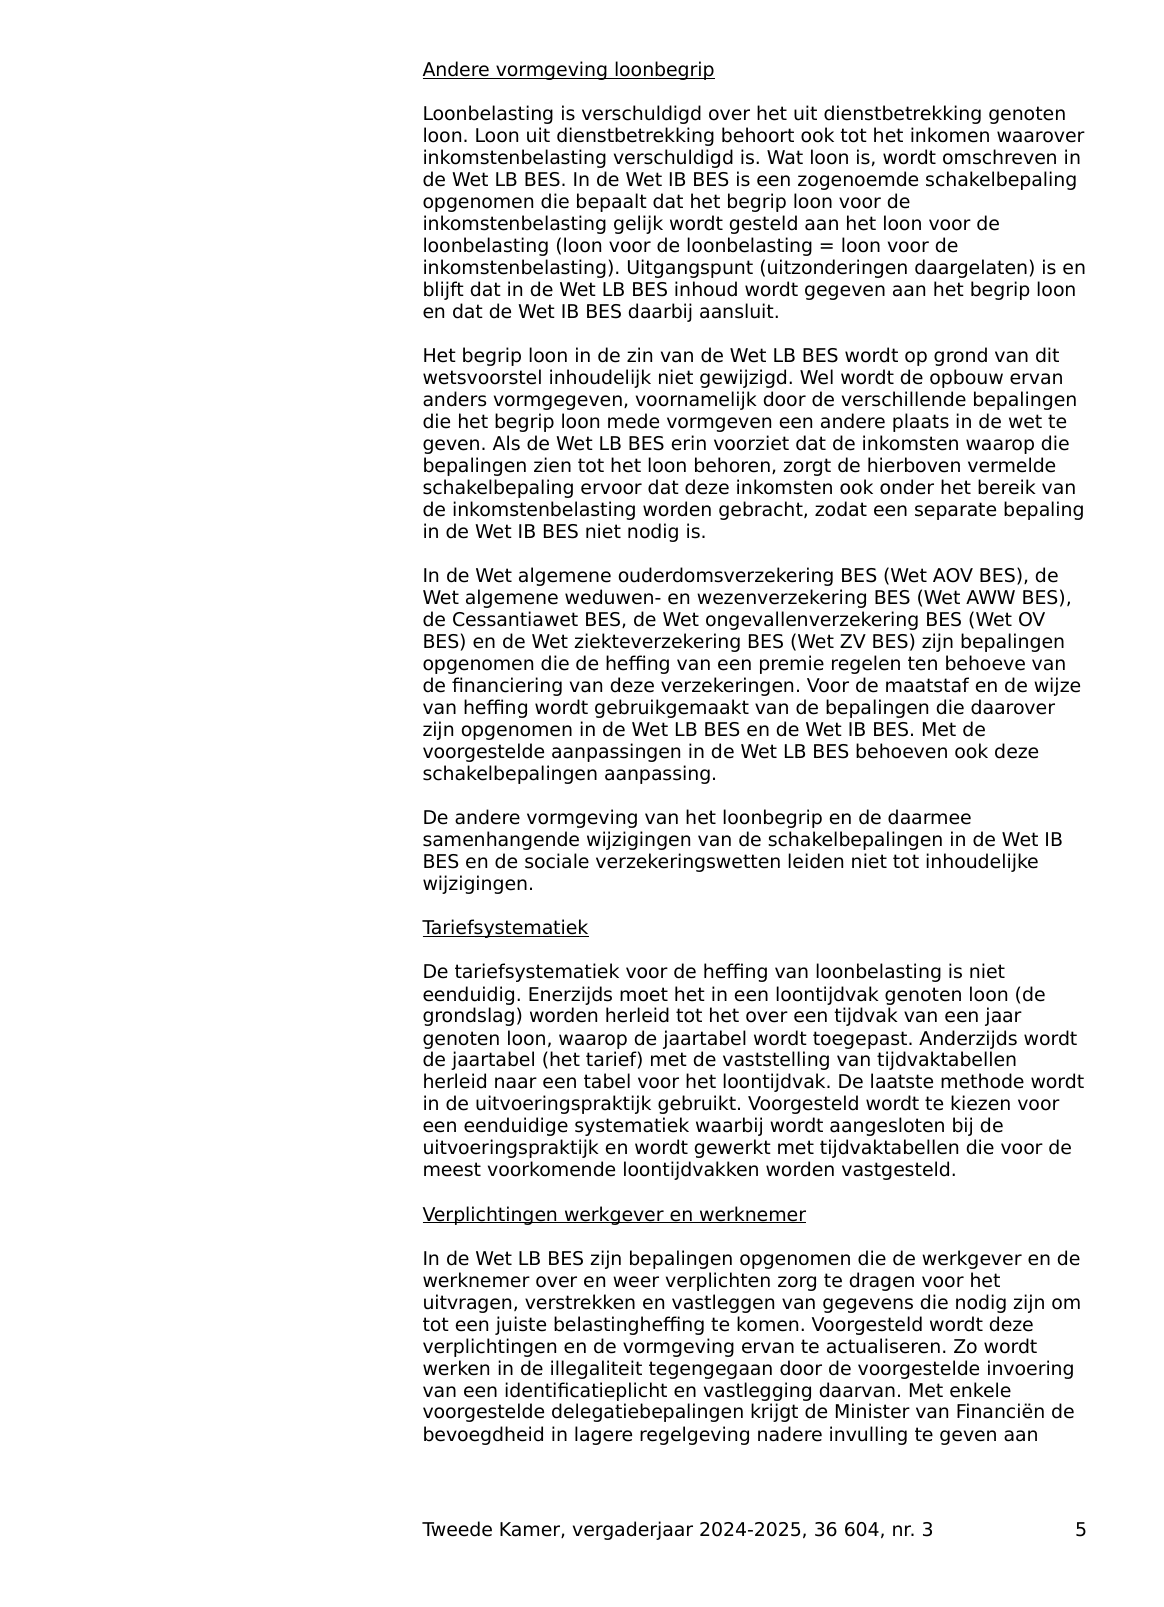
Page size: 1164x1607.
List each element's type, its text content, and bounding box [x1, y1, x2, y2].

text Loonbelasting is verschuldigd over het uit dienstbetrekking genoten loon. Loon uit dienstbetrekking behoort ook tot het inkomen waarover inkomstenbelasting verschuldigd is. Wat loon is, wordt omschreven in de Wet LB BES. In de Wet IB BES is een zogenoemde schakelbepaling opgenomen die bepaalt dat het begrip loon voor de inkomstenbelasting gelijk wordt gesteld aan het loon voor de loonbelasting (loon voor de loonbelasting = loon voor de inkomstenbelasting). Uitgangspunt (uitzonderingen daargelaten) is en blijft dat in de Wet LB BES inhoud wordt gegeven aan het begrip loon en dat de Wet IB BES daarbij aansluit. [422, 103, 1087, 323]
text De tariefsystematiek voor de heffing van loonbelasting is niet eenduidig. Enerzijds moet het in een loontijdvak genoten loon (de grondslag) worden herleid tot het over een tijdvak van een jaar genoten loon, waarop de jaartabel wordt toegepast. Anderzijds wordt de jaartabel (het tarief) met de vaststelling van tijdvaktabellen herleid naar een tabel voor het loontijdvak. De laatste methode wordt in de uitvoeringspraktijk gebruikt. Voorgesteld wordt te kiezen voor een eenduidige systematiek waarbij wordt aangesloten bij de uitvoeringspraktijk en wordt gewerkt met tijdvaktabellen die voor de meest voorkomende loontijdvakken worden vastgesteld. [422, 961, 1087, 1181]
text In de Wet algemene ouderdomsverzekering BES (Wet AOV BES), de Wet algemene weduwen- en wezenverzekering BES (Wet AWW BES), de Cessantiawet BES, de Wet ongevallenverzekering BES (Wet OV BES) en de Wet ziekteverzekering BES (Wet ZV BES) zijn bepalingen opgenomen die de heffing van een premie regelen ten behoeve van de financiering van deze verzekeringen. Voor de maatstaf en de wijze van heffing wordt gebruikgemaakt van de bepalingen die daarover zijn opgenomen in de Wet LB BES en de Wet IB BES. Met de voorgestelde aanpassingen in de Wet LB BES behoeven ook deze schakelbepalingen aanpassing. [422, 565, 1087, 785]
subtitle Andere vormgeving loonbegrip [422, 59, 1087, 81]
text De andere vormgeving van het loonbegrip en de daarmee samenhangende wijzigingen van de schakelbepalingen in de Wet IB BES en de sociale verzekeringswetten leiden niet tot inhoudelijke wijzigingen. [422, 807, 1087, 895]
subtitle Verplichtingen werkgever en werknemer [422, 1203, 1087, 1225]
text Het begrip loon in de zin van de Wet LB BES wordt op grond van dit wetsvoorstel inhoudelijk niet gewijzigd. Wel wordt de opbouw ervan anders vormgegeven, voornamelijk door de verschillende bepalingen die het begrip loon mede vormgeven een andere plaats in de wet te geven. Als de Wet LB BES erin voorziet dat de inkomsten waarop die bepalingen zien tot het loon behoren, zorgt de hierboven vermelde schakelbepaling ervoor dat deze inkomsten ook onder het bereik van de inkomstenbelasting worden gebracht, zodat een separate bepaling in de Wet IB BES niet nodig is. [422, 345, 1087, 543]
subtitle Tariefsystematiek [422, 917, 1087, 939]
text In de Wet LB BES zijn bepalingen opgenomen die de werkgever en de werknemer over en weer verplichten zorg te dragen voor het uitvragen, verstrekken en vastleggen van gegevens die nodig zijn om tot een juiste belastingheffing te komen. Voorgesteld wordt deze verplichtingen en de vormgeving ervan te actualiseren. Zo wordt werken in de illegaliteit tegengegaan door de voorgestelde invoering van een identificatieplicht en vastlegging daarvan. Met enkele voorgestelde delegatiebepalingen krijgt de Minister van Financiën de bevoegdheid in lagere regelgeving nadere invulling te geven aan [422, 1248, 1087, 1445]
